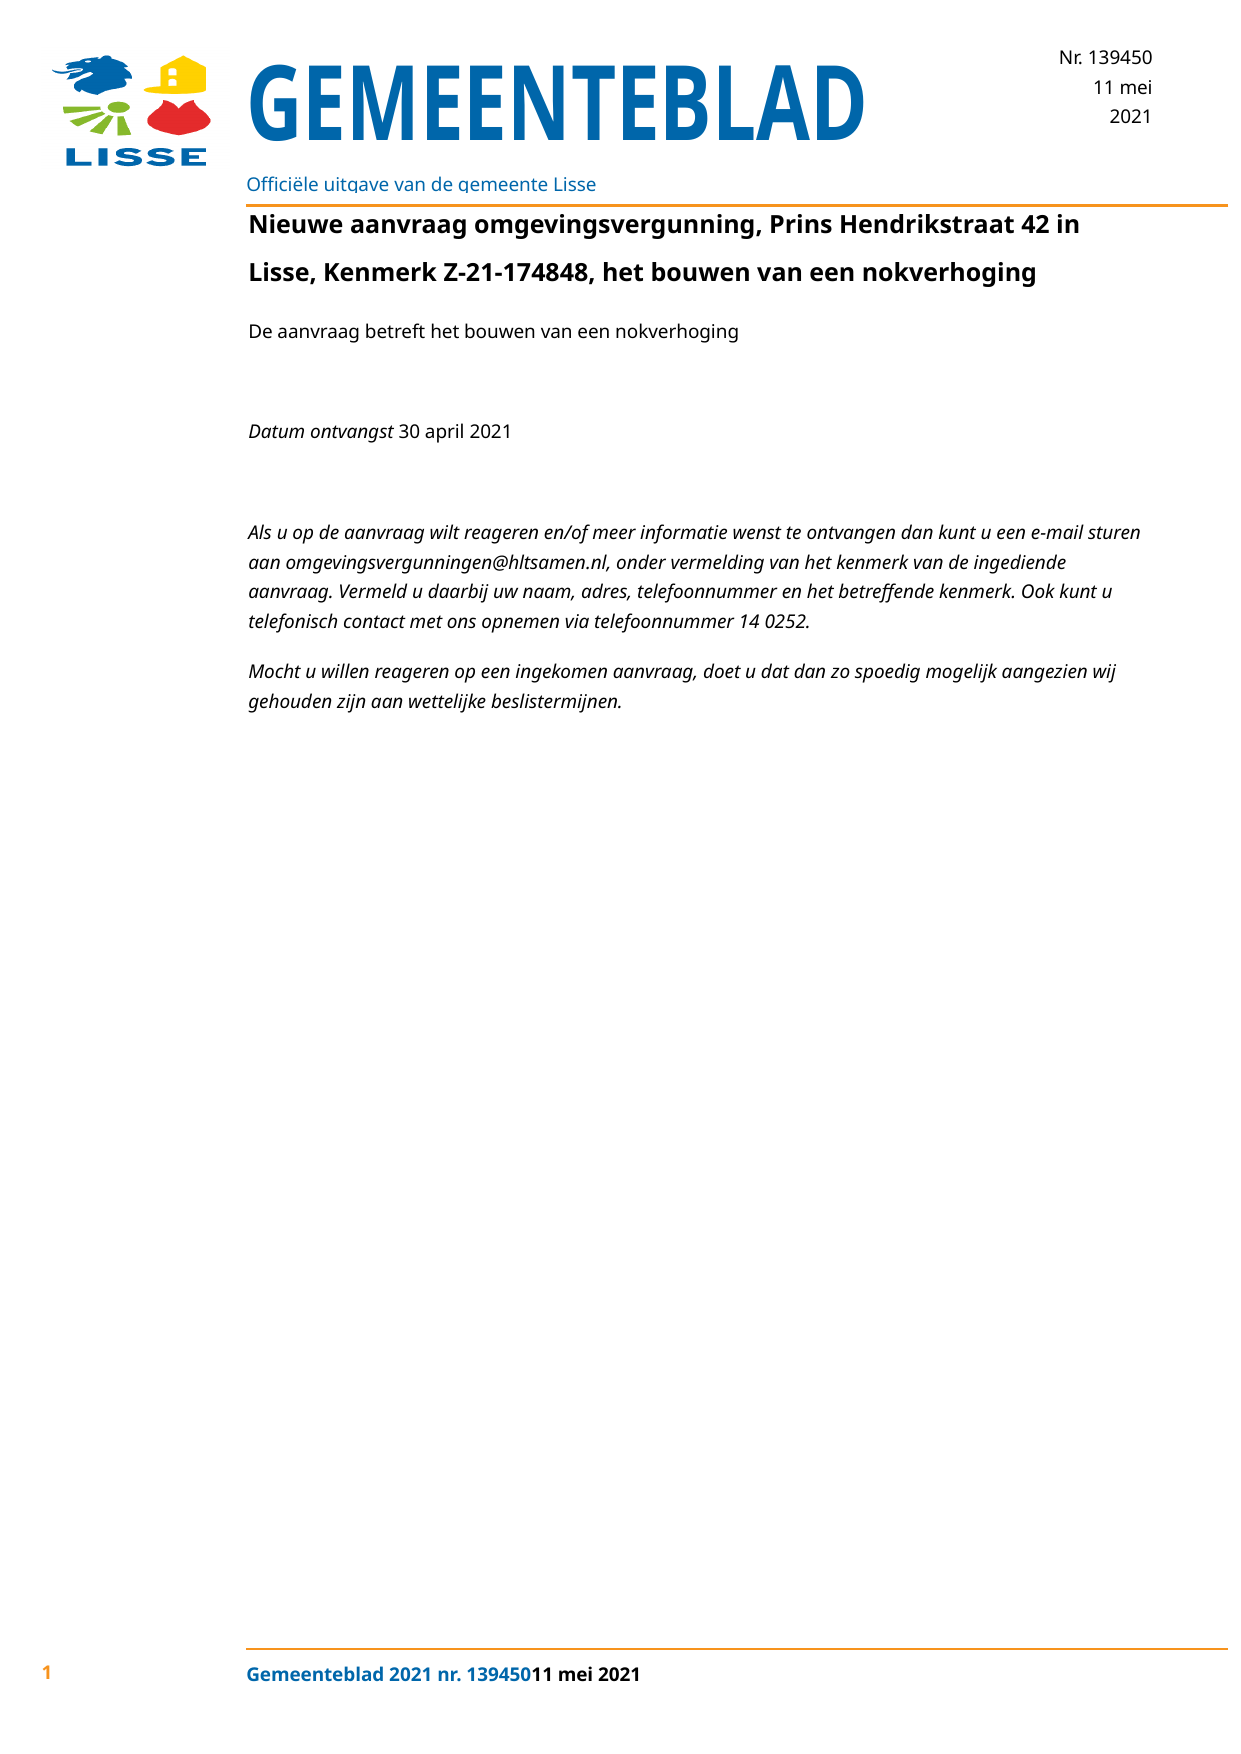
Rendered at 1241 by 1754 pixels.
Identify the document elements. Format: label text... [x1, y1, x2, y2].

text Datum ontvangst 30 april 2021 [248, 419, 1152, 444]
text Mocht u willen reageren op een ingekomen aanvraag, doet u dat dan zo spoedig mogelijk aangezien wij gehouden zijn aan wettelijke beslistermijnen. [248, 659, 1152, 714]
picture [41, 47, 231, 172]
text Als u op de aanvraag wilt reageren en/of meer informatie wenst te ontvangen dan kunt u een e-mail sturen aan omgevingsvergunningen@hltsamen.nl, onder vermelding van het kenmerk van de ingediende aanvraag. Vermeld u daarbij uw naam, adres, telefoonnummer en het betreffende kenmerk. Ook kunt u telefonisch contact met ons opnemen via telefoonnummer 14 0252. [248, 519, 1152, 634]
text De aanvraag betreft het bouwen van een nokverhoging [248, 318, 1152, 344]
text Nieuwe aanvraag omgevingsvergunning, Prins Hendrikstraat 42 in Lisse, Kenmerk Z-21-174848, het bouwen van een nokverhoging [248, 207, 1152, 288]
